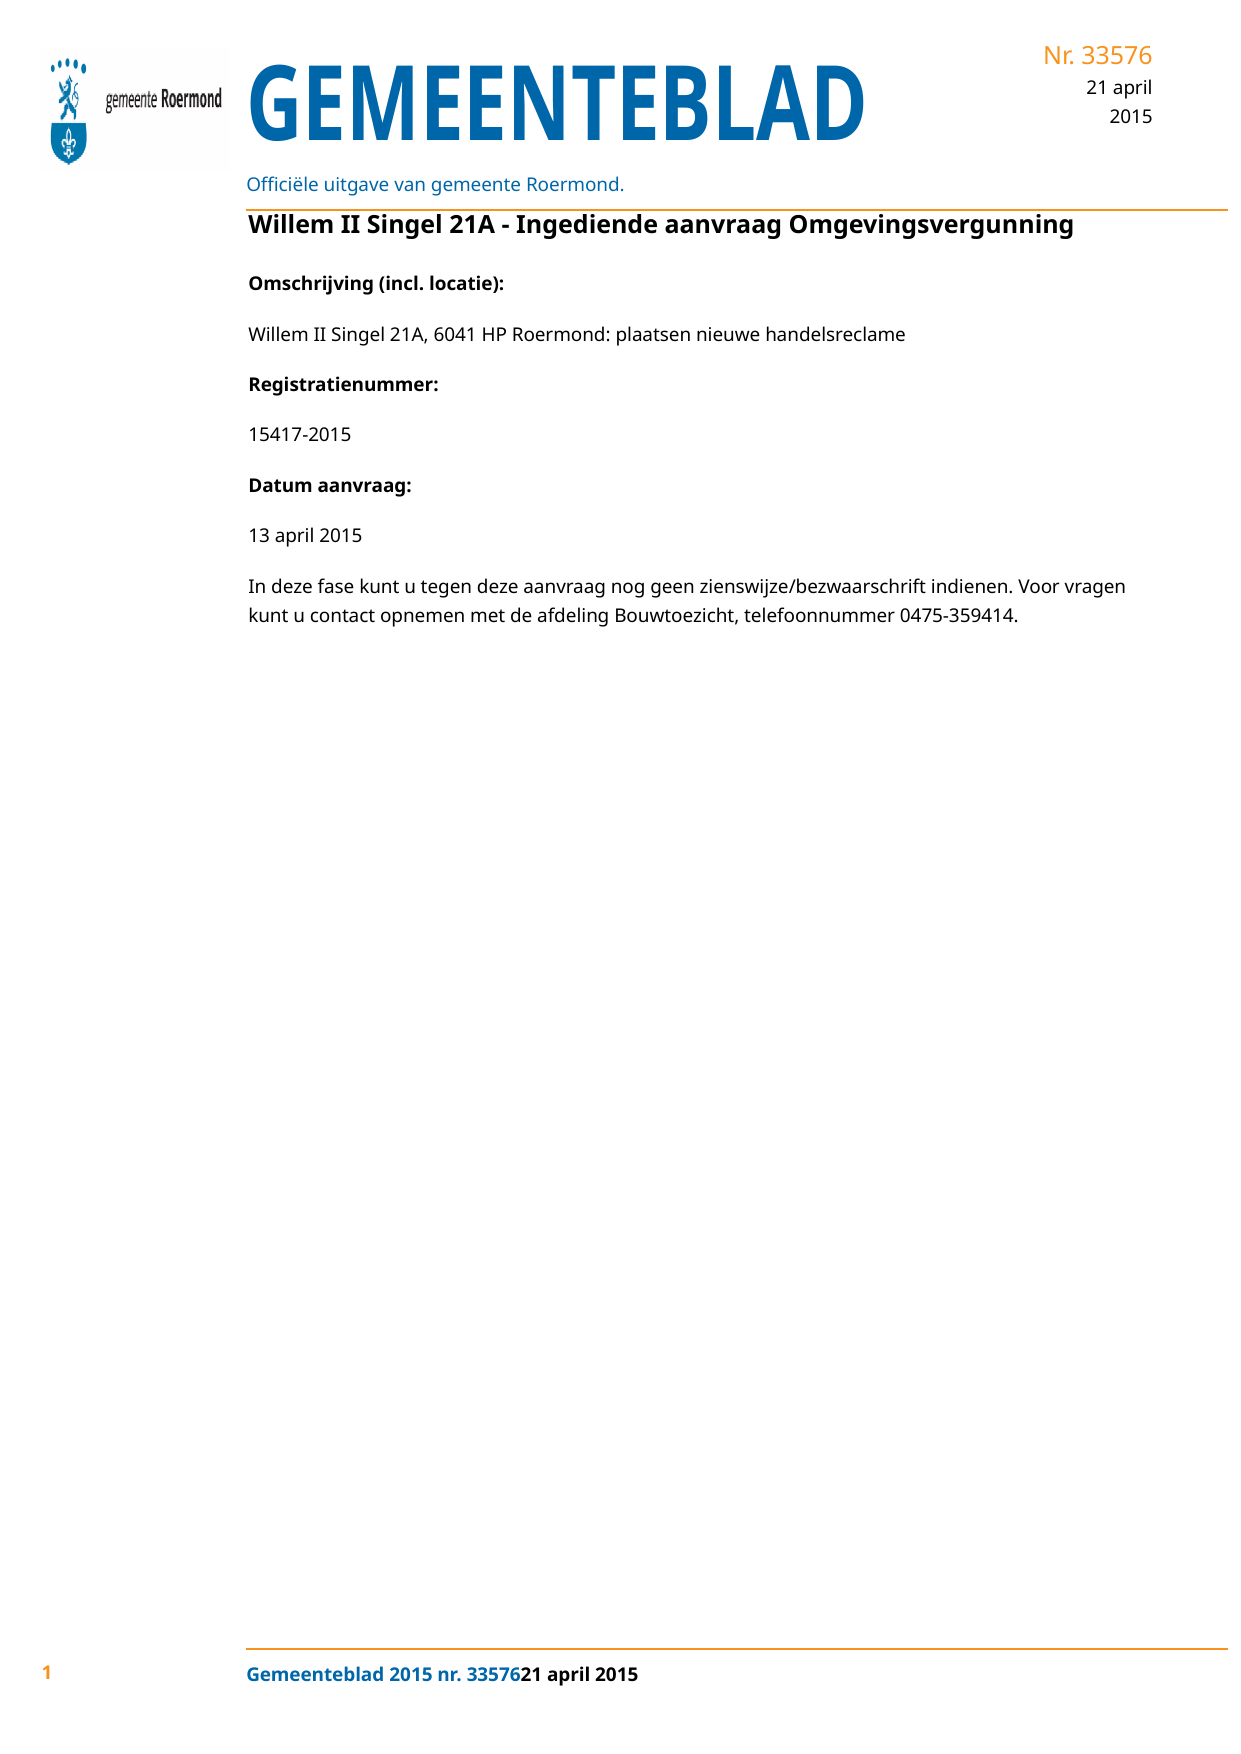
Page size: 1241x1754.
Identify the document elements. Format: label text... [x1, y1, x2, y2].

text Datum aanvraag: [248, 472, 1152, 498]
text 13 april 2015 [248, 522, 1152, 548]
text Registratienummer: [248, 371, 1152, 397]
text In deze fase kunt u tegen deze aanvraag nog geen zienswijze/bezwaarschrift indienen. Voor vragen kunt u contact opnemen met de afdeling Bouwtoezicht, telefoonnummer 0475-359414. [248, 573, 1152, 628]
text Willem II Singel 21A - Ingediende aanvraag Omgevingsvergunning [248, 211, 1152, 241]
picture [41, 47, 231, 172]
text 15417-2015 [248, 422, 1152, 447]
text Willem II Singel 21A, 6041 HP Roermond: plaatsen nieuwe handelsreclame [248, 321, 1152, 346]
text Omschrijving (incl. locatie): [248, 270, 1152, 296]
